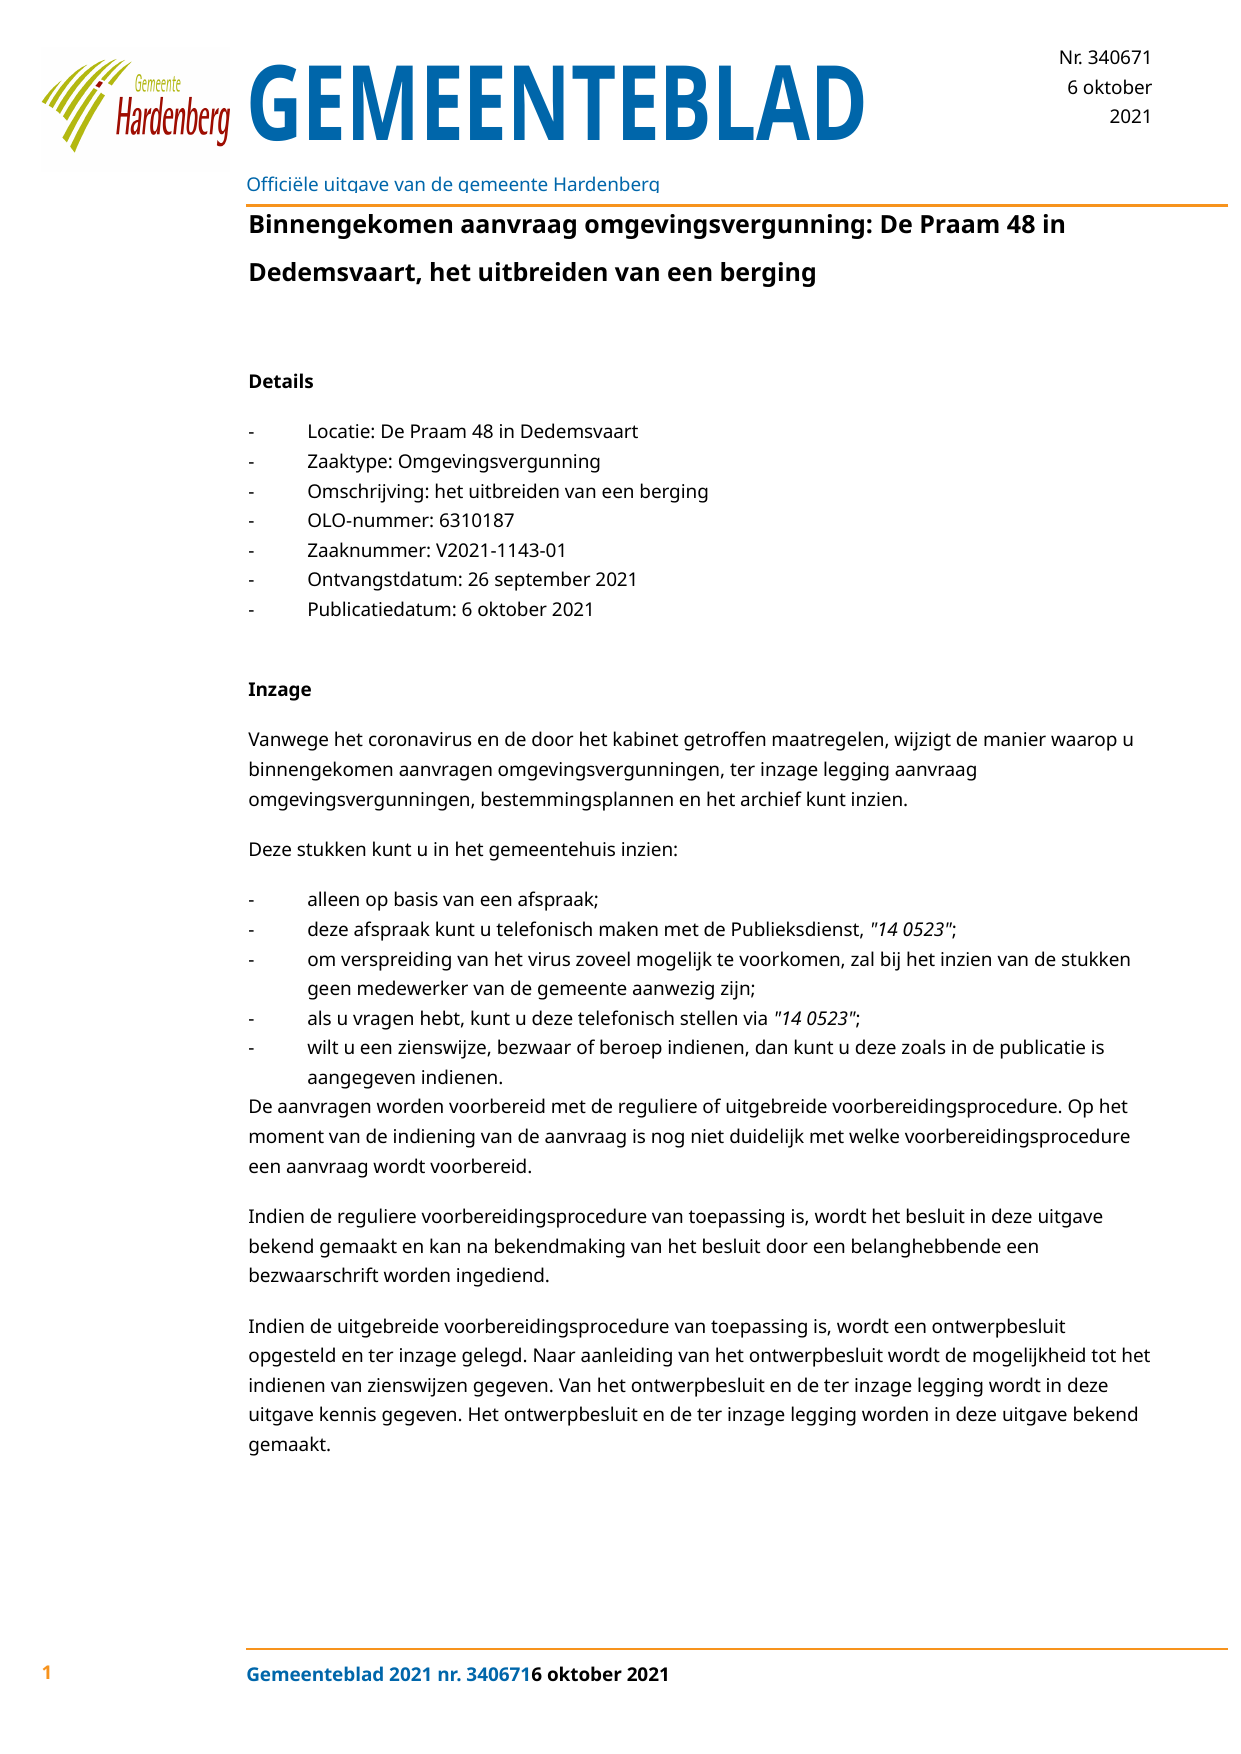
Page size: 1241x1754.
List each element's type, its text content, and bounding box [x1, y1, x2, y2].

text Details [248, 368, 1152, 394]
list deze afspraak kunt u telefonisch maken met de Publieksdienst, "14 0523"; [248, 916, 1152, 942]
list Zaaktype: Omgevingsvergunning [248, 448, 1152, 474]
text Inzage [248, 676, 1152, 702]
text Indien de uitgebreide voorbereidingsprocedure van toepassing is, wordt een ontwerpbesluit opgesteld en ter inzage gelegd. Naar aanleiding van het ontwerpbesluit wordt de mogelijkheid tot het indienen van zienswijzen gegeven. Van het ontwerpbesluit en de ter inzage legging wordt in deze uitgave kennis gegeven. Het ontwerpbesluit en de ter inzage legging worden in deze uitgave bekend gemaakt. [248, 1313, 1152, 1457]
list OLO-nummer: 6310187 [248, 507, 1152, 533]
list wilt u een zienswijze, bezwaar of beroep indienen, dan kunt u deze zoals in de publicatie is aangegeven indienen. [248, 1034, 1152, 1090]
list Ontvangstdatum: 26 september 2021 [248, 567, 1152, 592]
list als u vragen hebt, kunt u deze telefonisch stellen via "14 0523"; [248, 1005, 1152, 1031]
text Vanwege het coronavirus en de door het kabinet getroffen maatregelen, wijzigt de manier waarop u binnengekomen aanvragen omgevingsvergunningen, ter inzage legging aanvraag omgevingsvergunningen, bestemmingsplannen en het archief kunt inzien. [248, 727, 1152, 812]
list om verspreiding van het virus zoveel mogelijk te voorkomen, zal bij het inzien van de stukken geen medewerker van de gemeente aanwezig zijn; [248, 946, 1152, 1001]
list Publicatiedatum: 6 oktober 2021 [248, 596, 1152, 622]
picture [41, 47, 231, 172]
text Indien de reguliere voorbereidingsprocedure van toepassing is, wordt het besluit in deze uitgave bekend gemaakt en kan na bekendmaking van het besluit door een belanghebbende een bezwaarschrift worden ingediend. [248, 1203, 1152, 1288]
list Locatie: De Praam 48 in Dedemsvaart [248, 419, 1152, 444]
list alleen op basis van een afspraak; [248, 887, 1152, 912]
text Deze stukken kunt u in het gemeentehuis inzien: [248, 836, 1152, 862]
list Omschrijving: het uitbreiden van een berging [248, 478, 1152, 504]
text De aanvragen worden voorbereid met de reguliere of uitgebreide voorbereidingsprocedure. Op het moment van de indiening van de aanvraag is nog niet duidelijk met welke voorbereidingsprocedure een aanvraag wordt voorbereid. [248, 1094, 1152, 1179]
text Binnengekomen aanvraag omgevingsvergunning: De Praam 48 in Dedemsvaart, het uitbreiden van een berging [248, 207, 1152, 288]
list Zaaknummer: V2021-1143-01 [248, 537, 1152, 563]
